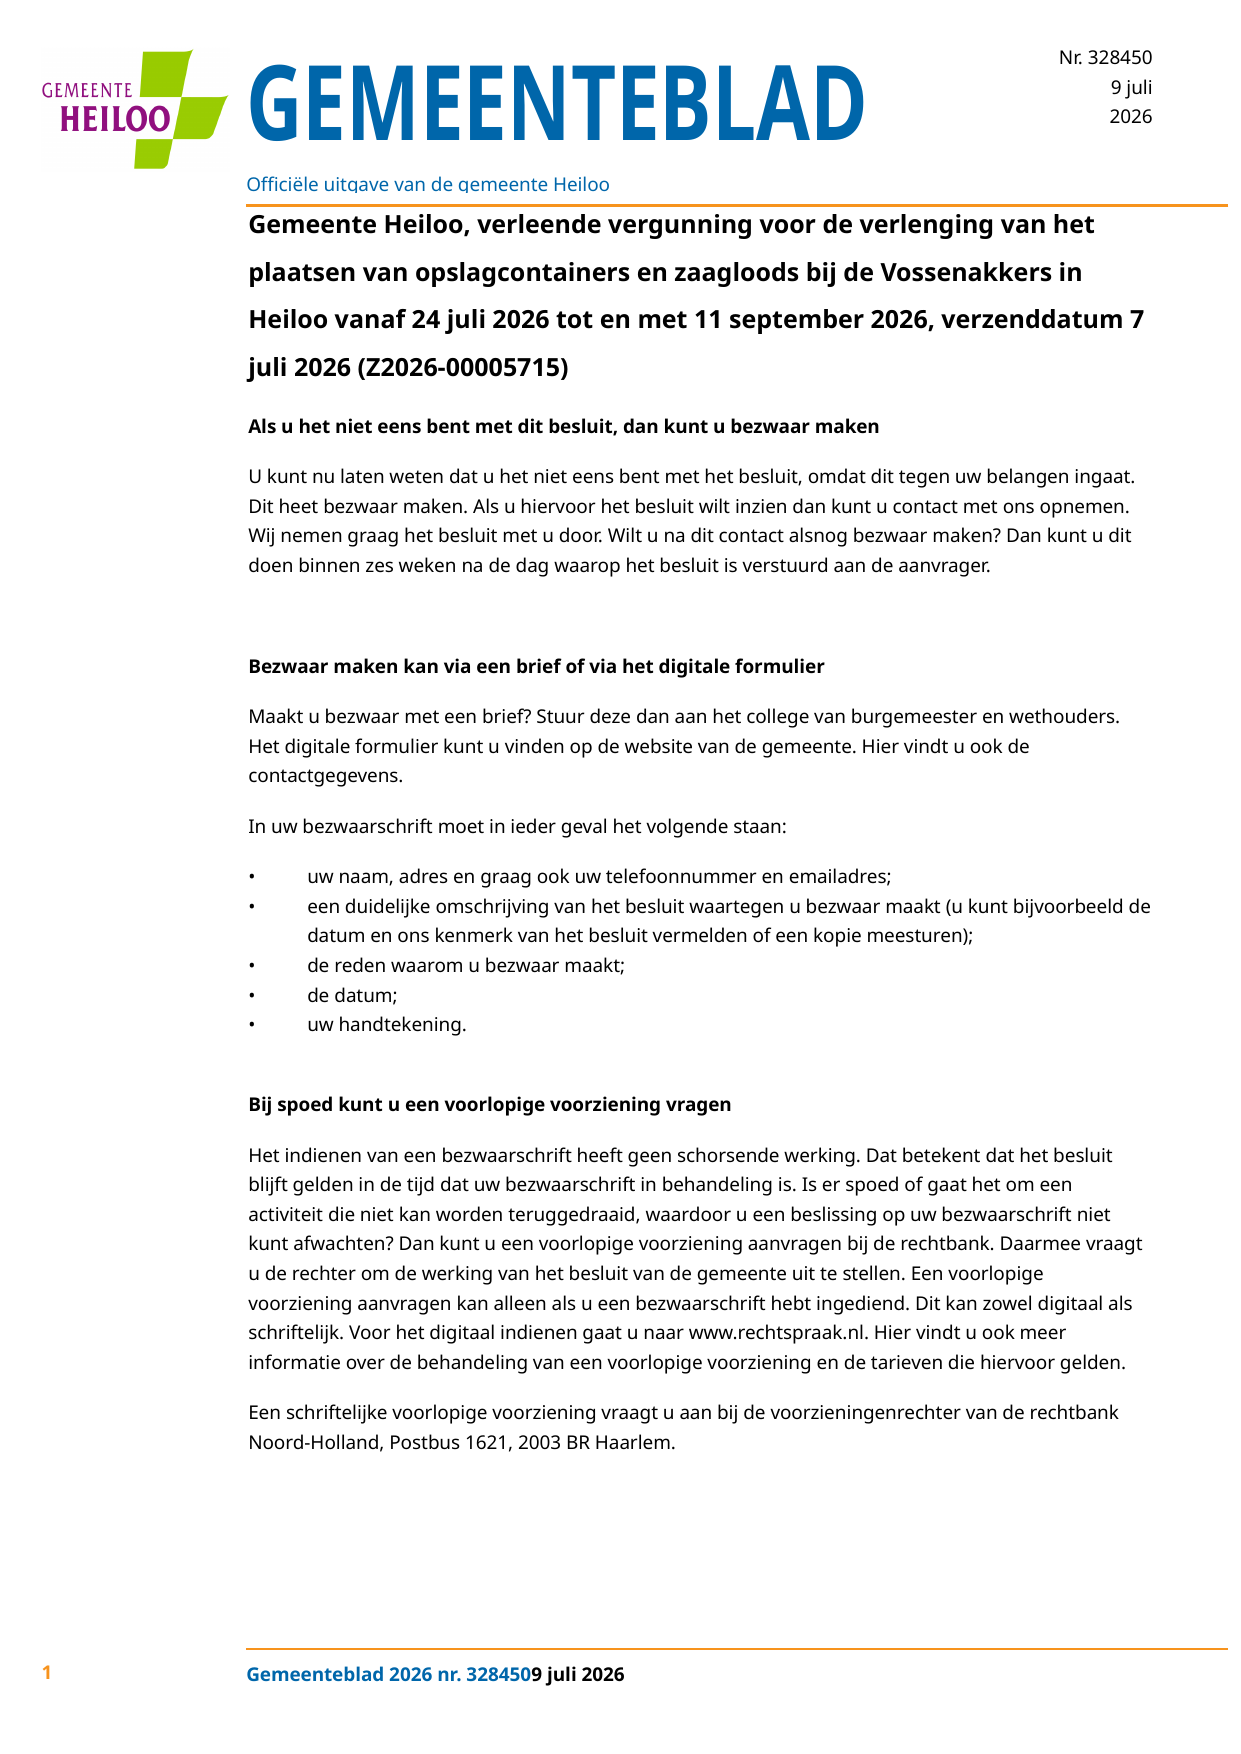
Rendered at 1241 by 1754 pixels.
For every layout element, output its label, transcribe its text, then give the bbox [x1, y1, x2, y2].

text Gemeente Heiloo, verleende vergunning voor de verlenging van het plaatsen van opslagcontainers en zaagloods bij de Vossenakkers in Heiloo vanaf 24 juli 2026 tot en met 11 september 2026, verzenddatum 7 juli 2026 (Z2026-00005715) [248, 207, 1152, 384]
list uw naam, adres en graag ook uw telefoonnummer en emailadres; [248, 863, 1152, 889]
list de datum; [248, 982, 1152, 1008]
text In uw bezwaarschrift moet in ieder geval het volgende staan: [248, 813, 1152, 839]
text U kunt nu laten weten dat u het niet eens bent met het besluit, omdat dit tegen uw belangen ingaat. Dit heet bezwaar maken. Als u hiervoor het besluit wilt inzien dan kunt u contact met ons opnemen. Wij nemen graag het besluit met u door. Wilt u na dit contact alsnog bezwaar maken? Dan kunt u dit doen binnen zes weken na de dag waarop het besluit is verstuurd aan de aanvrager. [248, 463, 1152, 578]
text Een schriftelijke voorlopige voorziening vraagt u aan bij de voorzieningenrechter van de rechtbank Noord-Holland, Postbus 1621, 2003 BR Haarlem. [248, 1399, 1152, 1455]
list een duidelijke omschrijving van het besluit waartegen u bezwaar maakt (u kunt bijvoorbeeld de datum en ons kenmerk van het besluit vermelden of een kopie meesturen); [248, 893, 1152, 948]
text Bij spoed kunt u een voorlopige voorziening vragen [248, 1091, 1152, 1117]
text Bezwaar maken kan via een brief of via het digitale formulier [248, 653, 1152, 679]
list uw handtekening. [248, 1011, 1152, 1037]
text Maakt u bezwaar met een brief? Stuur deze dan aan het college van burgemeester en wethouders. Het digitale formulier kunt u vinden op de website van de gemeente. Hier vindt u ook de contactgegevens. [248, 703, 1152, 788]
text Als u het niet eens bent met dit besluit, dan kunt u bezwaar maken [248, 413, 1152, 439]
picture [41, 47, 231, 172]
list de reden waarom u bezwaar maakt; [248, 952, 1152, 978]
text Het indienen van een bezwaarschrift heeft geen schorsende werking. Dat betekent dat het besluit blijft gelden in de tijd dat uw bezwaarschrift in behandeling is. Is er spoed of gaat het om een activiteit die niet kan worden teruggedraaid, waardoor u een beslissing op uw bezwaarschrift niet kunt afwachten? Dan kunt u een voorlopige voorziening aanvragen bij de rechtbank. Daarmee vraagt u de rechter om de werking van het besluit van de gemeente uit te stellen. Een voorlopige voorziening aanvragen kan alleen als u een bezwaarschrift hebt ingediend. Dit kan zowel digitaal als schriftelijk. Voor het digitaal indienen gaat u naar www.rechtspraak.nl. Hier vindt u ook meer informatie over de behandeling van een voorlopige voorziening en de tarieven die hiervoor gelden. [248, 1142, 1152, 1375]
